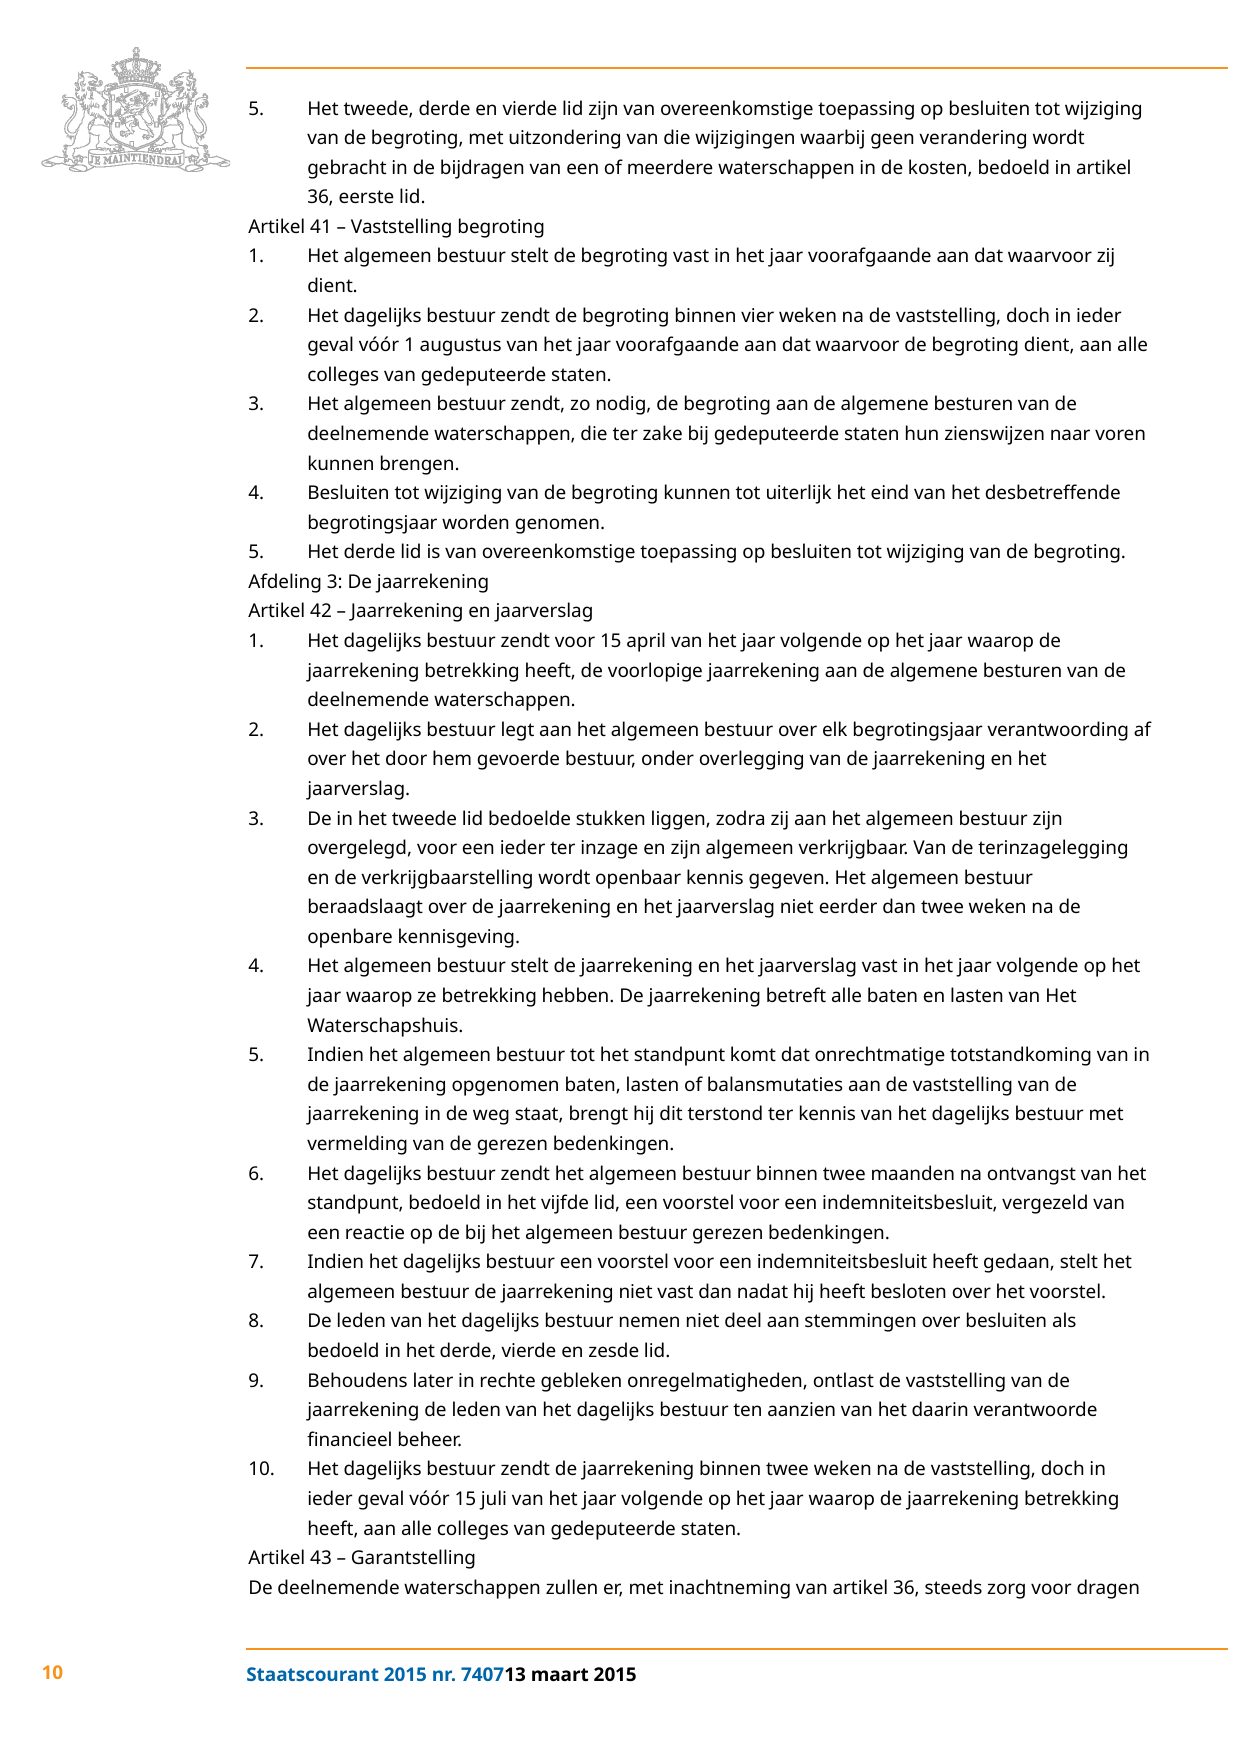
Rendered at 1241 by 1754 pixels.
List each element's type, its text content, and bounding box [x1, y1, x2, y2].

picture [41, 47, 231, 172]
list Het algemeen bestuur zendt, zo nodig, de begroting aan de algemene besturen van de deelnemende waterschappen, die ter zake bij gedeputeerde staten hun zienswijzen naar voren kunnen brengen. [248, 391, 1152, 476]
list Het dagelijks bestuur zendt de begroting binnen vier weken na de vaststelling, doch in ieder geval vóór 1 augustus van het jaar voorafgaande aan dat waarvoor de begroting dient, aan alle colleges van gedeputeerde staten. [248, 302, 1152, 387]
text Artikel 43 – Garantstelling [248, 1544, 1152, 1570]
list Het dagelijks bestuur zendt het algemeen bestuur binnen twee maanden na ontvangst van het standpunt, bedoeld in het vijfde lid, een voorstel voor een indemniteitsbesluit, vergezeld van een reactie op de bij het algemeen bestuur gerezen bedenkingen. [248, 1160, 1152, 1245]
list Het dagelijks bestuur legt aan het algemeen bestuur over elk begrotingsjaar verantwoording af over het door hem gevoerde bestuur, onder overlegging van de jaarrekening en het jaarverslag. [248, 716, 1152, 801]
text Afdeling 3: De jaarrekening [248, 568, 1152, 594]
list Besluiten tot wijziging van de begroting kunnen tot uiterlijk het eind van het desbetreffende begrotingsjaar worden genomen. [248, 479, 1152, 535]
text De deelnemende waterschappen zullen er, met inachtneming van artikel 36, steeds zorg voor dragen [248, 1574, 1152, 1600]
list Het dagelijks bestuur zendt voor 15 april van het jaar volgende op het jaar waarop de jaarrekening betrekking heeft, de voorlopige jaarrekening aan de algemene besturen van de deelnemende waterschappen. [248, 627, 1152, 712]
list Het derde lid is van overeenkomstige toepassing op besluiten tot wijziging van de begroting. [248, 538, 1152, 564]
text Artikel 41 – Vaststelling begroting [248, 213, 1152, 239]
list Behoudens later in rechte gebleken onregelmatigheden, ontlast de vaststelling van de jaarrekening de leden van het dagelijks bestuur ten aanzien van het daarin verantwoorde financieel beheer. [248, 1367, 1152, 1452]
list Het algemeen bestuur stelt de jaarrekening en het jaarverslag vast in het jaar volgende op het jaar waarop ze betrekking hebben. De jaarrekening betreft alle baten en lasten van Het Waterschapshuis. [248, 953, 1152, 1038]
list Indien het dagelijks bestuur een voorstel voor een indemniteitsbesluit heeft gedaan, stelt het algemeen bestuur de jaarrekening niet vast dan nadat hij heeft besloten over het voorstel. [248, 1248, 1152, 1304]
list Het dagelijks bestuur zendt de jaarrekening binnen twee weken na de vaststelling, doch in ieder geval vóór 15 juli van het jaar volgende op het jaar waarop de jaarrekening betrekking heeft, aan alle colleges van gedeputeerde staten. [248, 1456, 1152, 1541]
list Het tweede, derde en vierde lid zijn van overeenkomstige toepassing op besluiten tot wijziging van de begroting, met uitzondering van die wijzigingen waarbij geen verandering wordt gebracht in de bijdragen van een of meerdere waterschappen in de kosten, bedoeld in artikel 36, eerste lid. [248, 95, 1152, 209]
list De leden van het dagelijks bestuur nemen niet deel aan stemmingen over besluiten als bedoeld in het derde, vierde en zesde lid. [248, 1308, 1152, 1363]
list Het algemeen bestuur stelt de begroting vast in het jaar voorafgaande aan dat waarvoor zij dient. [248, 243, 1152, 298]
list Indien het algemeen bestuur tot het standpunt komt dat onrechtmatige totstandkoming van in de jaarrekening opgenomen baten, lasten of balansmutaties aan de vaststelling van de jaarrekening in de weg staat, brengt hij dit terstond ter kennis van het dagelijks bestuur met vermelding van de gerezen bedenkingen. [248, 1041, 1152, 1156]
text Artikel 42 – Jaarrekening en jaarverslag [248, 598, 1152, 623]
list De in het tweede lid bedoelde stukken liggen, zodra zij aan het algemeen bestuur zijn overgelegd, voor een ieder ter inzage en zijn algemeen verkrijgbaar. Van de terinzagelegging en de verkrijgbaarstelling wordt openbaar kennis gegeven. Het algemeen bestuur beraadslaagt over de jaarrekening en het jaarverslag niet eerder dan twee weken na de openbare kennisgeving. [248, 805, 1152, 949]
